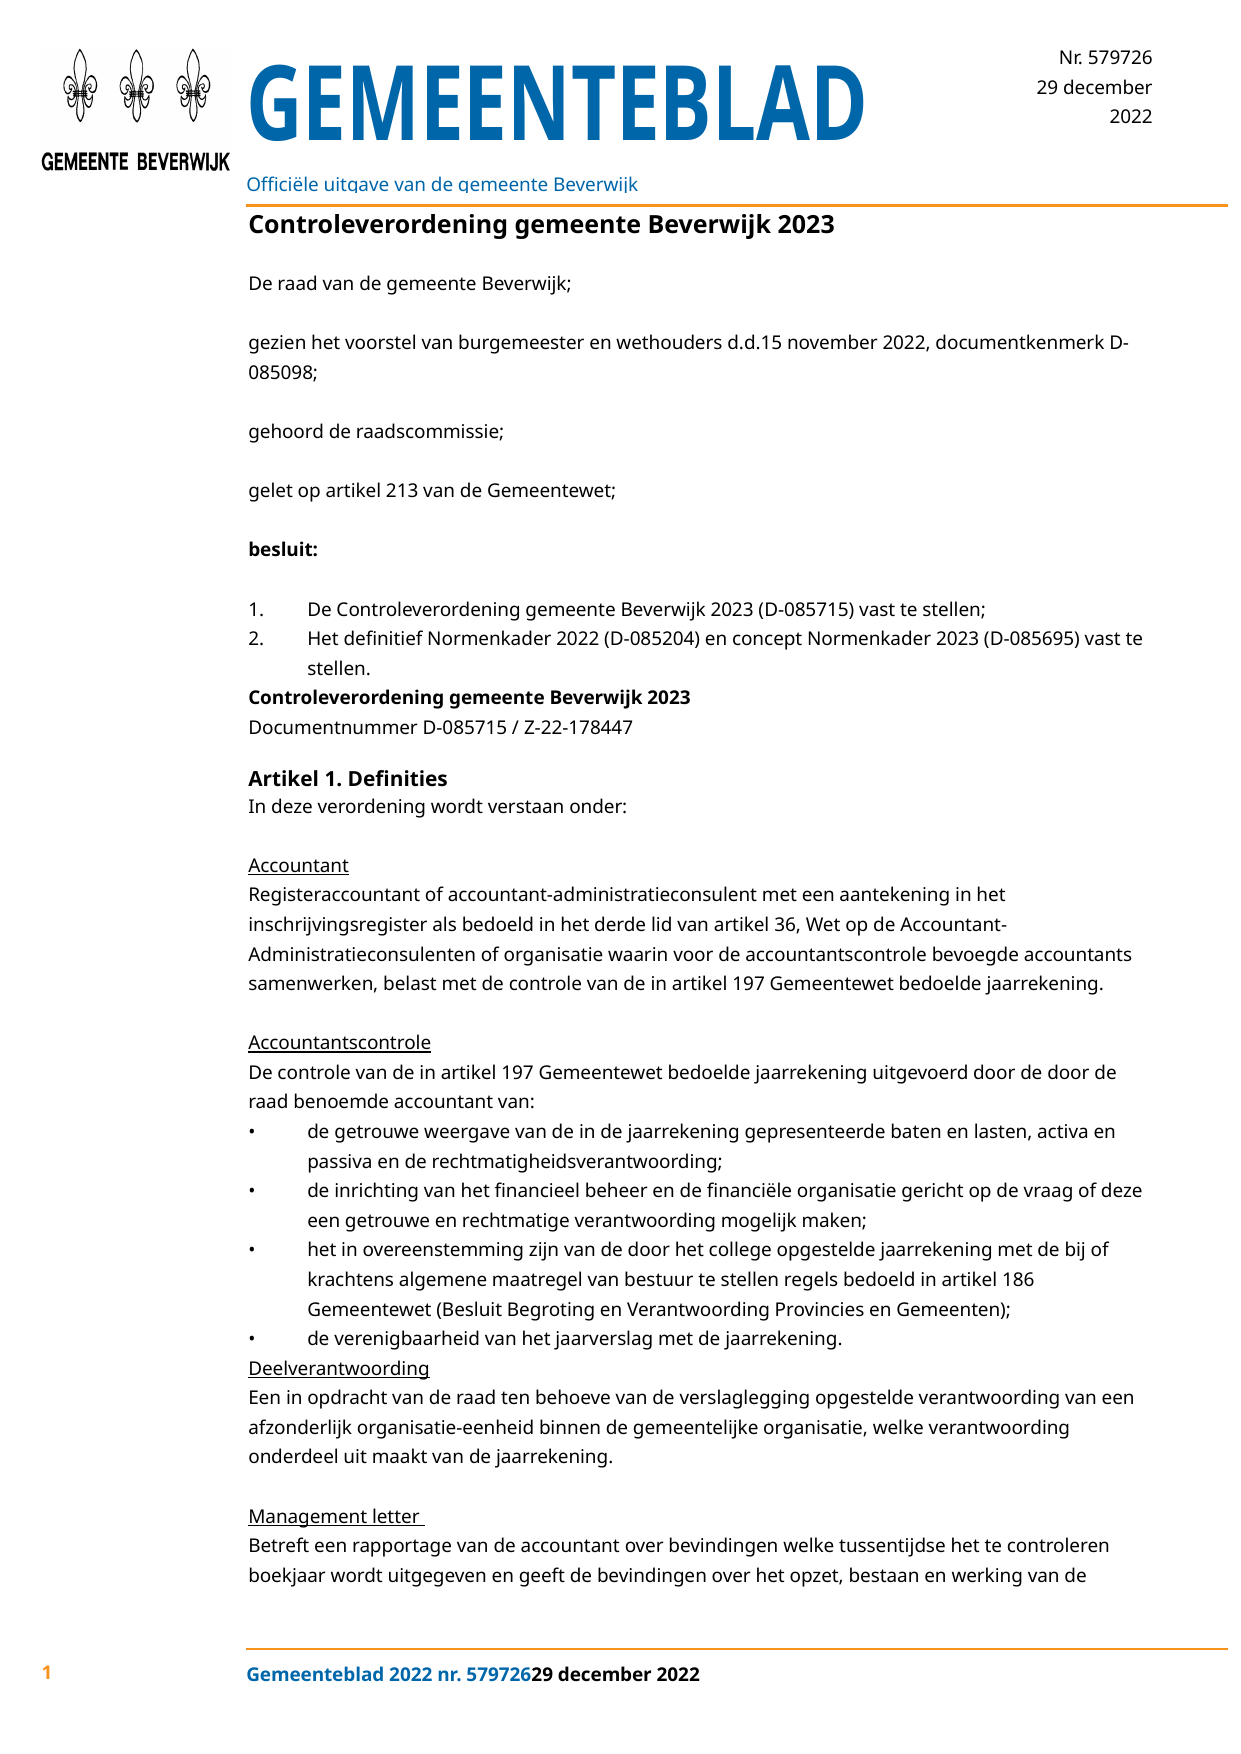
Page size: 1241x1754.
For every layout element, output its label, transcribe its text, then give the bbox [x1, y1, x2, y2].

text gelet op artikel 213 van de Gemeentewet; [248, 477, 1152, 503]
text Controleverordening gemeente Beverwijk 2023 [248, 684, 1152, 710]
text Artikel 1. Definities [248, 764, 1152, 793]
text Deelverantwoording [248, 1355, 1152, 1381]
list het in overeenstemming zijn van de door het college opgestelde jaarrekening met de bij of krachtens algemene maatregel van bestuur te stellen regels bedoeld in artikel 186 Gemeentewet (Besluit Begroting en Verantwoording Provincies en Gemeenten); [248, 1237, 1152, 1322]
text Controleverordening gemeente Beverwijk 2023 [248, 207, 1152, 241]
list de verenigbaarheid van het jaarverslag met de jaarrekening. [248, 1325, 1152, 1351]
text gezien het voorstel van burgemeester en wethouders d.d.15 november 2022, documentkenmerk D-085098; [248, 329, 1152, 385]
text besluit: [248, 537, 1152, 562]
text Betreft een rapportage van de accountant over bevindingen welke tussentijdse het te controleren boekjaar wordt uitgegeven en geeft de bevindingen over het opzet, bestaan en werking van de [248, 1532, 1152, 1588]
list de getrouwe weergave van de in de jaarrekening gepresenteerde baten en lasten, activa en passiva en de rechtmatigheidsverantwoording; [248, 1118, 1152, 1174]
text In deze verordening wordt verstaan onder: [248, 793, 1152, 819]
list de inrichting van het financieel beheer en de financiële organisatie gericht op de vraag of deze een getrouwe en rechtmatige verantwoording mogelijk maken; [248, 1177, 1152, 1233]
list De Controleverordening gemeente Beverwijk 2023 (D-085715) vast te stellen; [248, 596, 1152, 621]
list Het definitief Normenkader 2022 (D-085204) en concept Normenkader 2023 (D-085695) vast te stellen. [248, 625, 1152, 681]
text De controle van de in artikel 197 Gemeentewet bedoelde jaarrekening uitgevoerd door de door de raad benoemde accountant van: [248, 1059, 1152, 1114]
text Accountant [248, 852, 1152, 878]
text Documentnummer D-085715 / Z-22-178447 [248, 714, 1152, 740]
text De raad van de gemeente Beverwijk; [248, 270, 1152, 296]
text Management letter [248, 1503, 1152, 1529]
text gehoord de raadscommissie; [248, 418, 1152, 444]
text Accountantscontrole [248, 1029, 1152, 1055]
text Registeraccountant of accountant-administratieconsulent met een aantekening in het inschrijvingsregister als bedoeld in het derde lid van artikel 36, Wet op de Accountant-Administratieconsulenten of organisatie waarin voor de accountantscontrole bevoegde accountants samenwerken, belast met de controle van de in artikel 197 Gemeentewet bedoelde jaarrekening. [248, 882, 1152, 996]
picture [41, 47, 231, 172]
text Een in opdracht van de raad ten behoeve van de verslaglegging opgestelde verantwoording van een afzonderlijk organisatie-eenheid binnen de gemeentelijke organisatie, welke verantwoording onderdeel uit maakt van de jaarrekening. [248, 1384, 1152, 1469]
